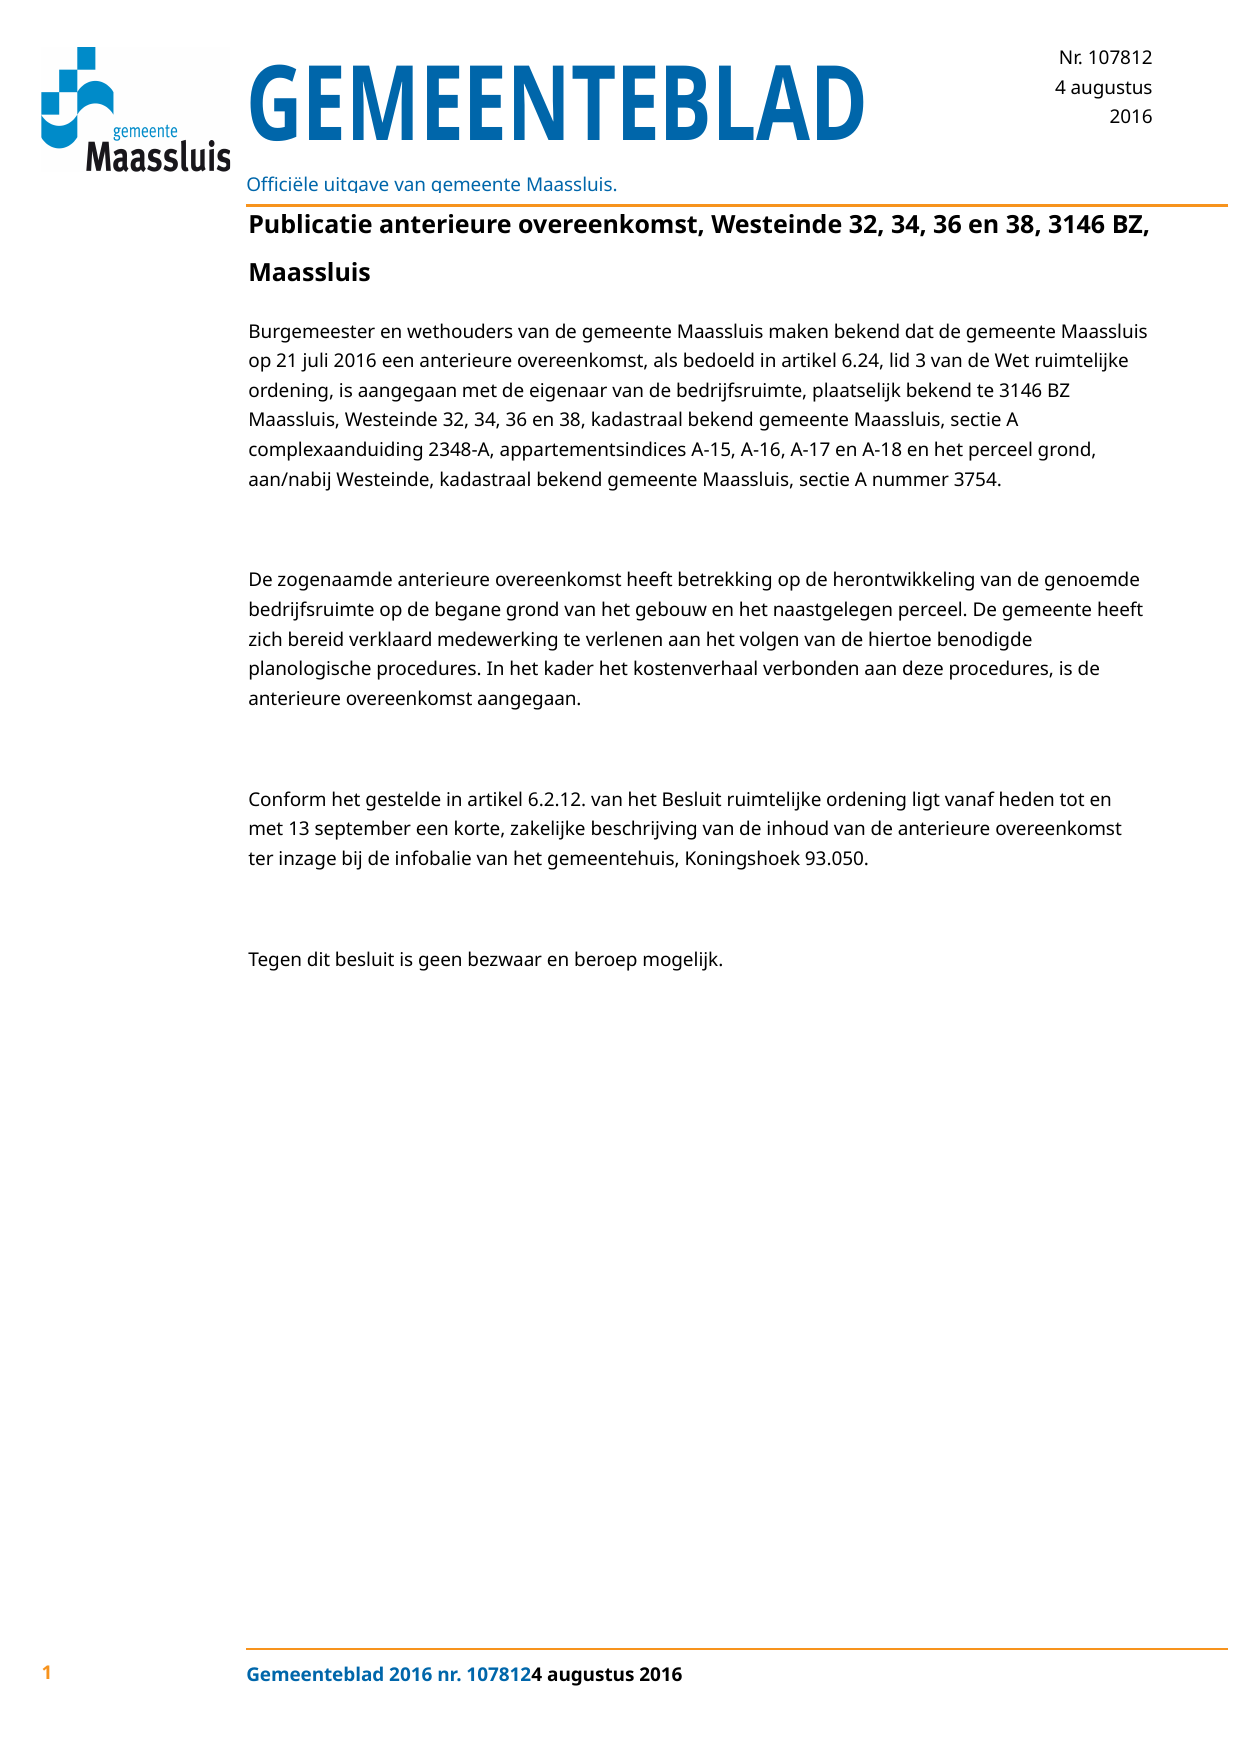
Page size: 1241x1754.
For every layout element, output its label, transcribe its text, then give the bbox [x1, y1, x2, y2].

text Publicatie anterieure overeenkomst, Westeinde 32, 34, 36 en 38, 3146 BZ, Maassluis [248, 207, 1152, 288]
picture [41, 47, 77, 92]
picture [41, 47, 231, 172]
text Tegen dit besluit is geen bezwaar en beroep mogelijk. [248, 946, 1152, 972]
text Conform het gestelde in artikel 6.2.12. van het Besluit ruimtelijke ordening ligt vanaf heden tot en met 13 september een korte, zakelijke beschrijving van de inhoud van de anterieure overeenkomst ter inzage bij de infobalie van het gemeentehuis, Koningshoek 93.050. [248, 786, 1152, 871]
text De zogenaamde anterieure overeenkomst heeft betrekking op de herontwikkeling van de genoemde bedrijfsruimte op de begane grond van het gebouw en het naastgelegen perceel. De gemeente heeft zich bereid verklaard medewerking te verlenen aan het volgen van de hiertoe benodigde planologische procedures. In het kader het kostenverhaal verbonden aan deze procedures, is de anterieure overeenkomst aangegaan. [248, 567, 1152, 711]
text Burgemeester en wethouders van de gemeente Maassluis maken bekend dat de gemeente Maassluis op 21 juli 2016 een anterieure overeenkomst, als bedoeld in artikel 6.24, lid 3 van de Wet ruimtelijke ordening, is aangegaan met de eigenaar van de bedrijfsruimte, plaatselijk bekend te 3146 BZ Maassluis, Westeinde 32, 34, 36 en 38, kadastraal bekend gemeente Maassluis, sectie A complexaanduiding 2348-A, appartementsindices A-15, A-16, A-17 en A-18 en het perceel grond, aan/nabij Westeinde, kadastraal bekend gemeente Maassluis, sectie A nummer 3754. [248, 318, 1152, 492]
